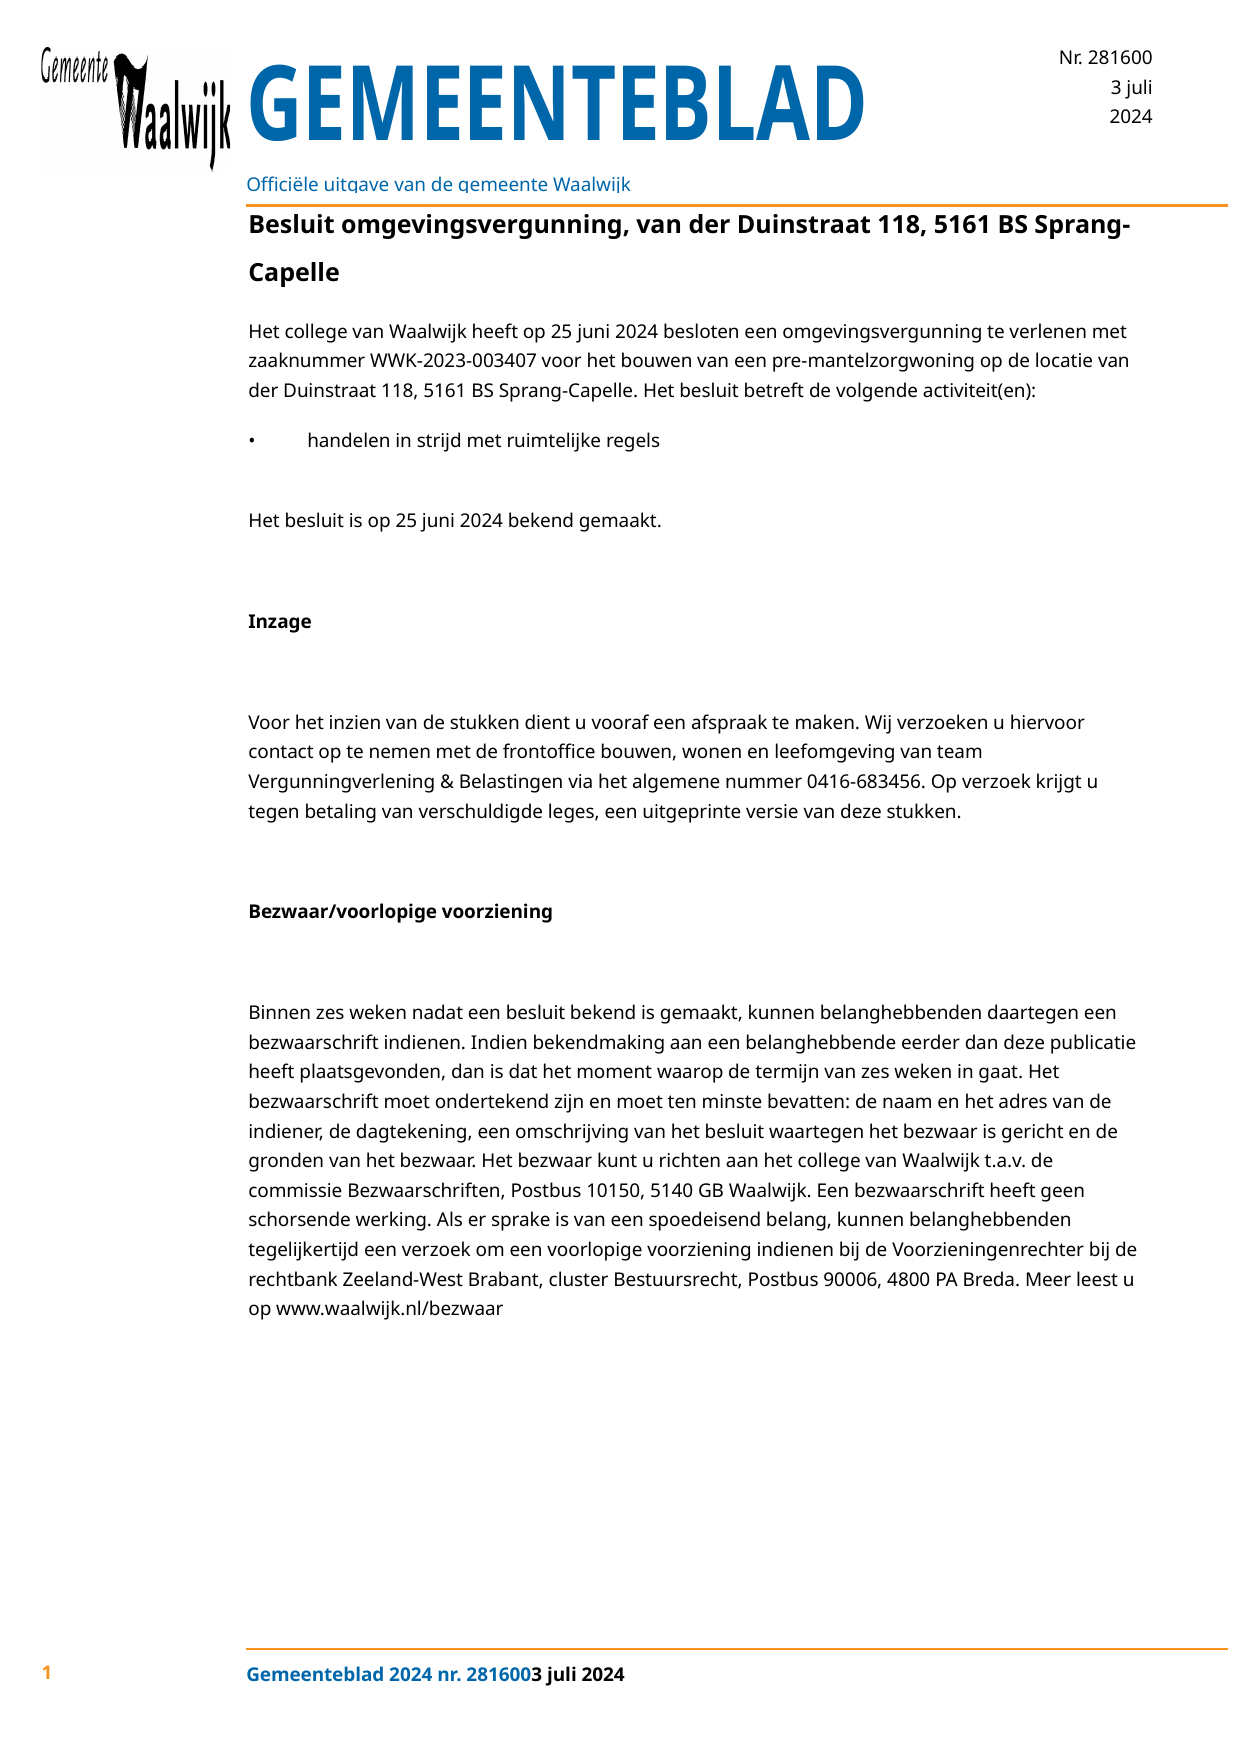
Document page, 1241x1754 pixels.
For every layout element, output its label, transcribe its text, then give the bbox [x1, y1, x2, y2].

text Het college van Waalwijk heeft op 25 juni 2024 besloten een omgevingsvergunning te verlenen met zaaknummer WWK-2023-003407 voor het bouwen van een pre-mantelzorgwoning op de locatie van der Duinstraat 118, 5161 BS Sprang-Capelle. Het besluit betreft de volgende activiteit(en): [248, 318, 1152, 403]
text Het besluit is op 25 juni 2024 bekend gemaakt. [248, 507, 1152, 533]
picture [41, 47, 231, 172]
text Besluit omgevingsvergunning, van der Duinstraat 118, 5161 BS Sprang-Capelle [248, 207, 1152, 288]
list handelen in strijd met ruimtelijke regels [248, 427, 1152, 453]
text Voor het inzien van de stukken dient u vooraf een afspraak te maken. Wij verzoeken u hiervoor contact op te nemen met de frontoffice bouwen, wonen en leefomgeving van team Vergunningverlening & Belastingen via het algemene nummer 0416-683456. Op verzoek krijgt u tegen betaling van verschuldigde leges, een uitgeprinte versie van deze stukken. [248, 709, 1152, 824]
text Binnen zes weken nadat een besluit bekend is gemaakt, kunnen belanghebbenden daartegen een bezwaarschrift indienen. Indien bekendmaking aan een belanghebbende eerder dan deze publicatie heeft plaatsgevonden, dan is dat het moment waarop de termijn van zes weken in gaat. Het bezwaarschrift moet ondertekend zijn en moet ten minste bevatten: de naam en het adres van de indiener, de dagtekening, een omschrijving van het besluit waartegen het bezwaar is gericht en de gronden van het bezwaar. Het bezwaar kunt u richten aan het college van Waalwijk t.a.v. de commissie Bezwaarschriften, Postbus 10150, 5140 GB Waalwijk. Een bezwaarschrift heeft geen schorsende werking. Als er sprake is van een spoedeisend belang, kunnen belanghebbenden tegelijkertijd een verzoek om een voorlopige voorziening indienen bij de Voorzieningenrechter bij de rechtbank Zeeland-West Brabant, cluster Bestuursrecht, Postbus 90006, 4800 PA Breda. Meer leest u op www.waalwijk.nl/bezwaar [248, 999, 1152, 1321]
text Bezwaar/voorlopige voorziening [248, 899, 1152, 924]
text Inzage [248, 608, 1152, 634]
